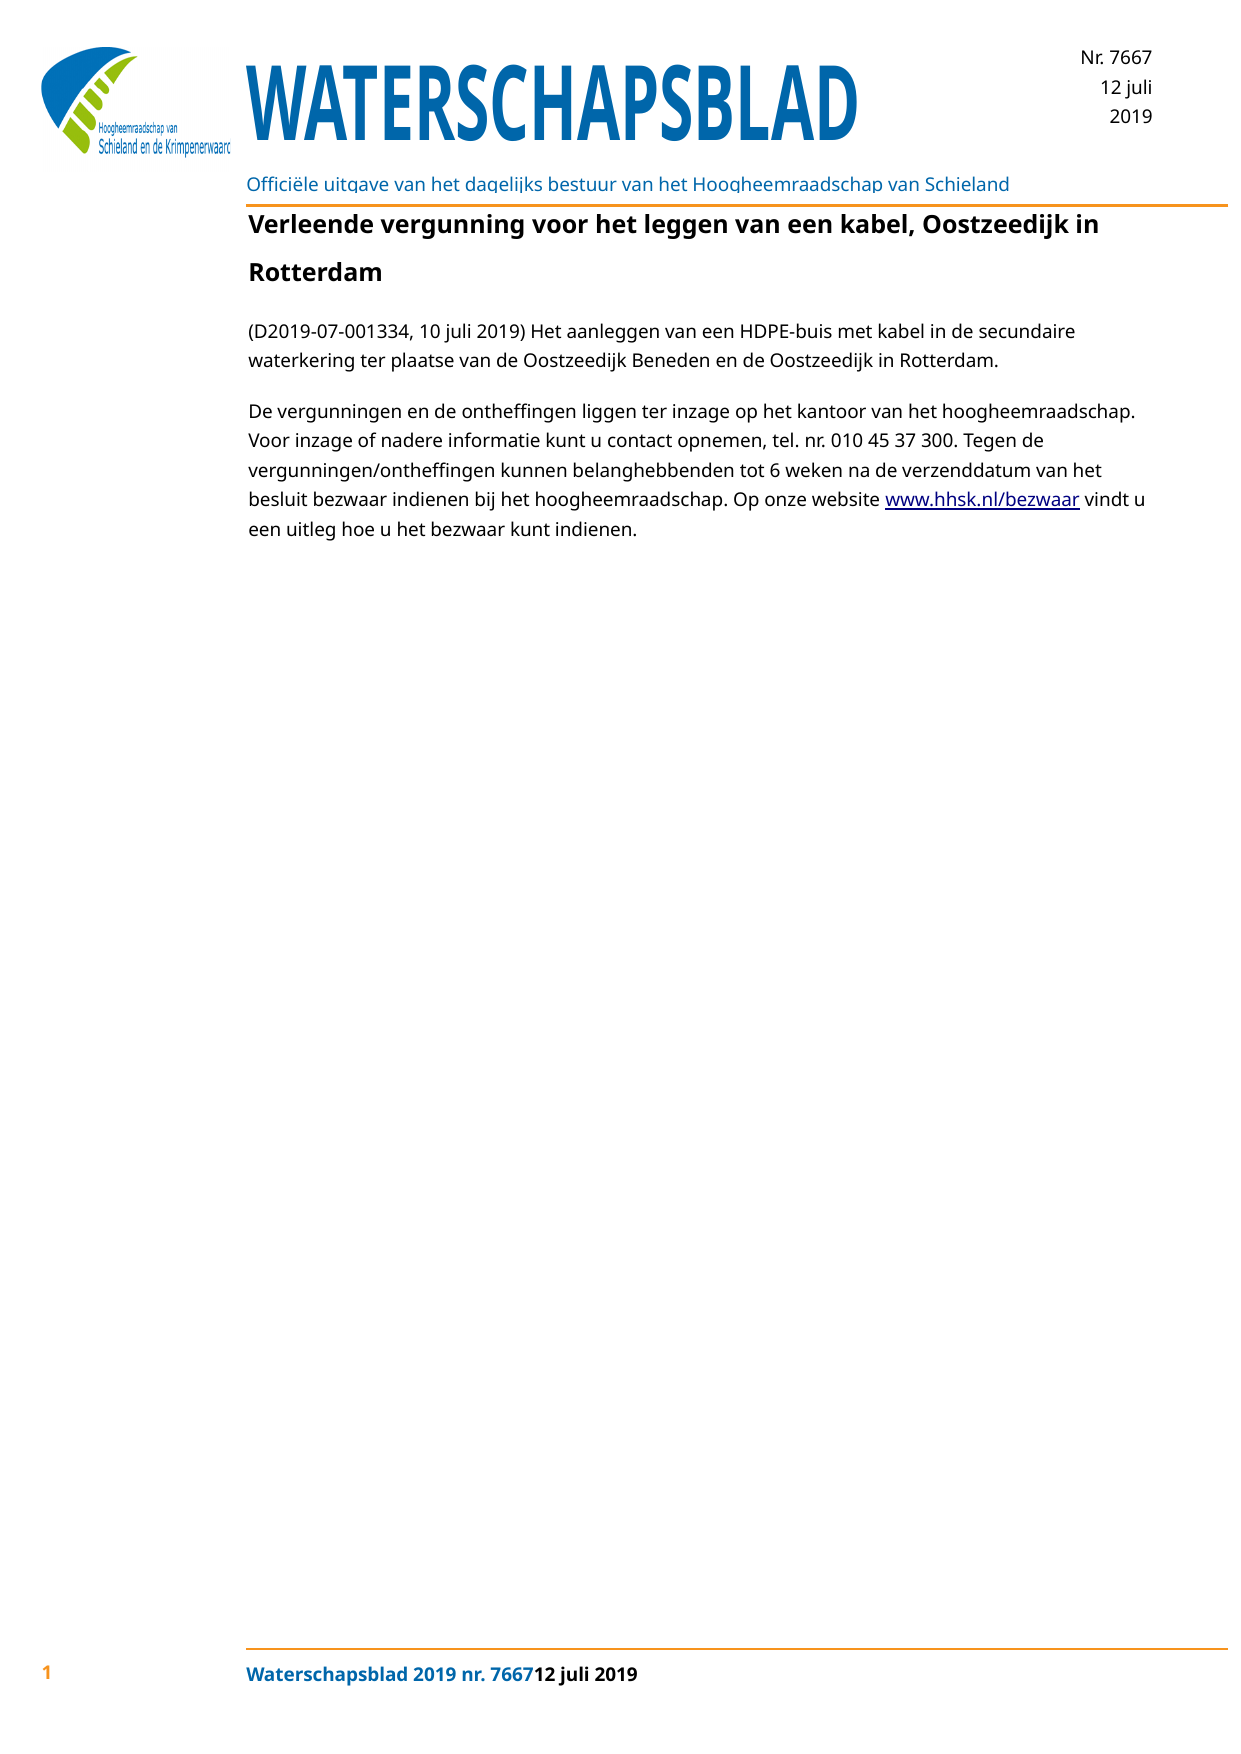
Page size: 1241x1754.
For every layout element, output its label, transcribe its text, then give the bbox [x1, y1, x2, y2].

picture [41, 47, 231, 172]
text (D2019-07-001334, 10 juli 2019) Het aanleggen van een HDPE-buis met kabel in de secundaire waterkering ter plaatse van de Oostzeedijk Beneden en de Oostzeedijk in Rotterdam. [248, 318, 1152, 373]
text De vergunningen en de ontheffingen liggen ter inzage op het kantoor van het hoogheemraadschap. Voor inzage of nadere informatie kunt u contact opnemen, tel. nr. 010 45 37 300. Tegen de vergunningen/ontheffingen kunnen belanghebbenden tot 6 weken na de verzenddatum van het besluit bezwaar indienen bij het hoogheemraadschap. Op onze website www.hhsk.nl/bezwaar vindt u een uitleg hoe u het bezwaar kunt indienen. [248, 398, 1152, 542]
text Verleende vergunning voor het leggen van een kabel, Oostzeedijk in Rotterdam [248, 207, 1152, 288]
